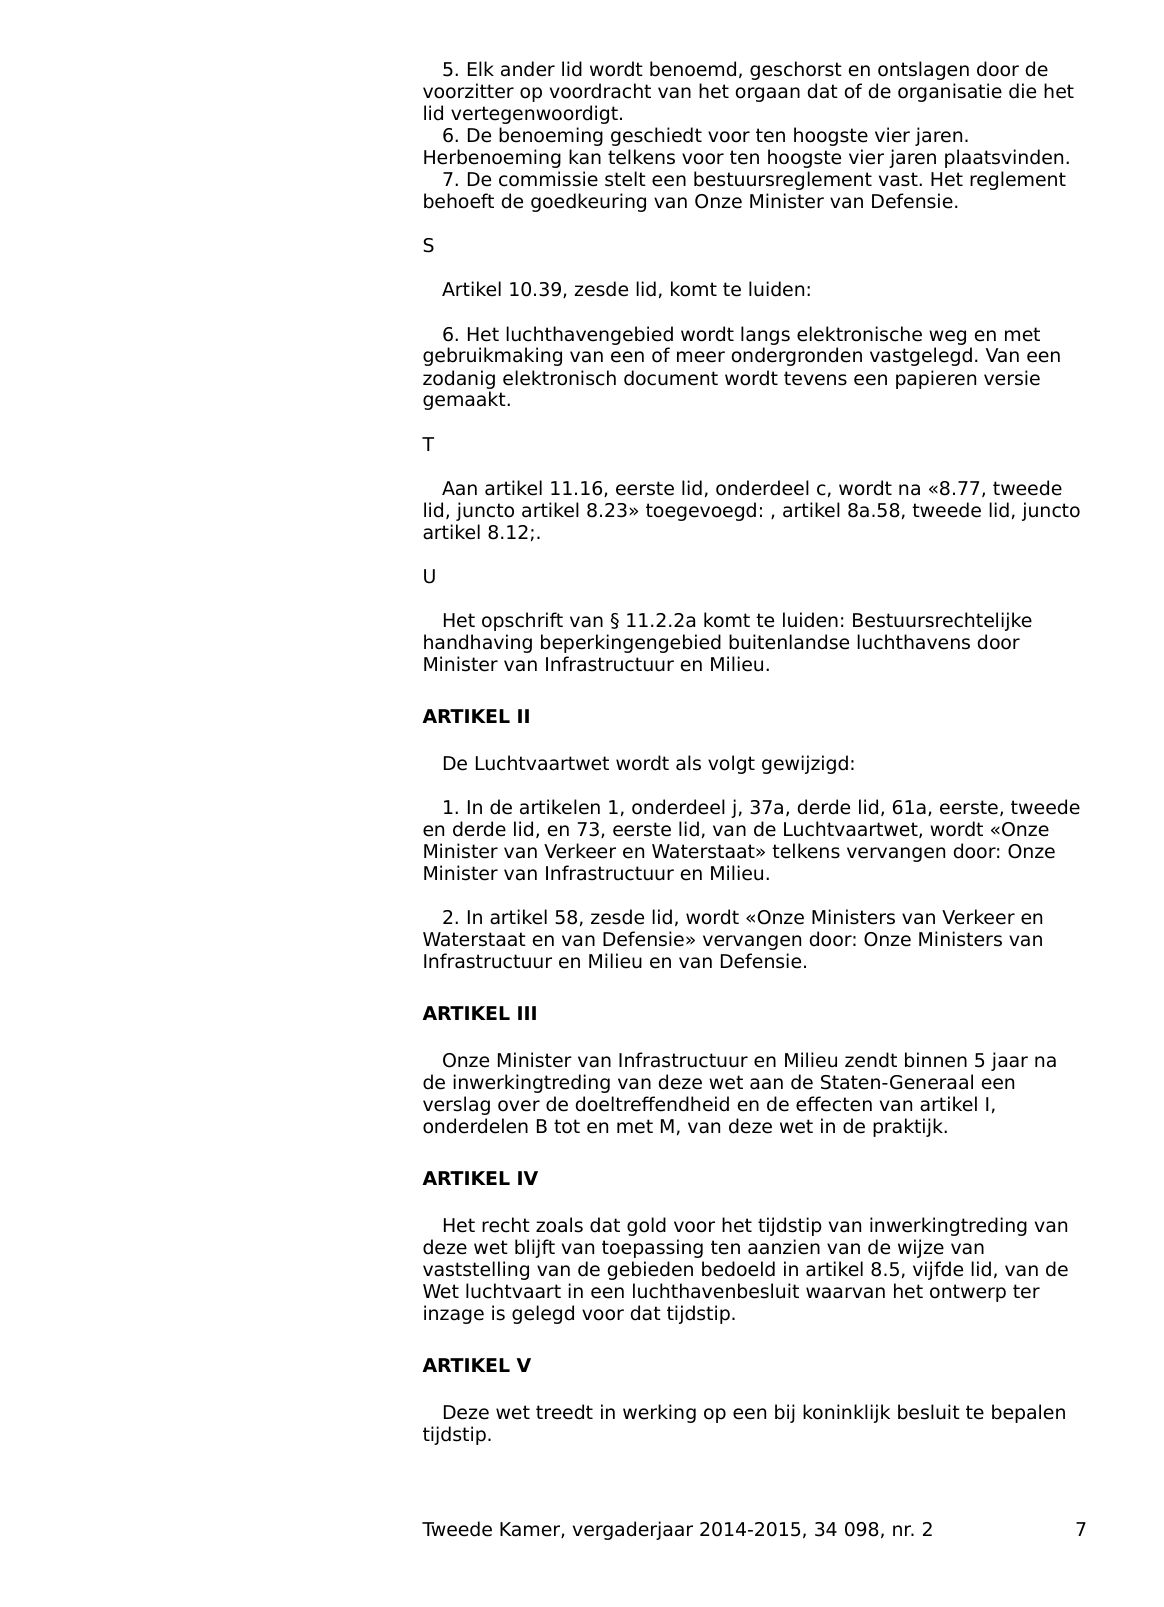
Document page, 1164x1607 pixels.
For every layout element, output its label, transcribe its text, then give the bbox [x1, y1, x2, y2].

subtitle ARTIKEL II [422, 706, 1087, 728]
text 7. De commissie stelt een bestuursreglement vast. Het reglement behoeft de goedkeuring van Onze Minister van Defensie. [422, 169, 1087, 213]
text Deze wet treedt in werking op een bij koninklijk besluit te bepalen tijdstip. [422, 1402, 1087, 1446]
text S [422, 235, 1087, 257]
text De Luchtvaartwet wordt als volgt gewijzigd: [422, 753, 1087, 775]
subtitle ARTIKEL III [422, 1003, 1087, 1025]
text Onze Minister van Infrastructuur en Milieu zendt binnen 5 jaar na de inwerkingtreding van deze wet aan de Staten-Generaal een verslag over de doeltreffendheid en de effecten van artikel I, onderdelen B tot en met M, van deze wet in de praktijk. [422, 1050, 1087, 1138]
subtitle ARTIKEL IV [422, 1168, 1087, 1190]
subtitle ARTIKEL V [422, 1355, 1087, 1377]
text Het opschrift van § 11.2.2a komt te luiden: Bestuursrechtelijke handhaving beperkingengebied buitenlandse luchthavens door Minister van Infrastructuur en Milieu. [422, 610, 1087, 676]
text U [422, 566, 1087, 588]
text Het recht zoals dat gold voor het tijdstip van inwerkingtreding van deze wet blijft van toepassing ten aanzien van de wijze van vaststelling van de gebieden bedoeld in artikel 8.5, vijfde lid, van de Wet luchtvaart in een luchthavenbesluit waarvan het ontwerp ter inzage is gelegd voor dat tijdstip. [422, 1215, 1087, 1325]
text 2. In artikel 58, zesde lid, wordt «Onze Ministers van Verkeer en Waterstaat en van Defensie» vervangen door: Onze Ministers van Infrastructuur en Milieu en van Defensie. [422, 907, 1087, 973]
text Artikel 10.39, zesde lid, komt te luiden: [422, 279, 1087, 301]
text 6. De benoeming geschiedt voor ten hoogste vier jaren. Herbenoeming kan telkens voor ten hoogste vier jaren plaatsvinden. [422, 125, 1087, 169]
text 5. Elk ander lid wordt benoemd, geschorst en ontslagen door de voorzitter op voordracht van het orgaan dat of de organisatie die het lid vertegenwoordigt. [422, 59, 1087, 125]
text 1. In de artikelen 1, onderdeel j, 37a, derde lid, 61a, eerste, tweede en derde lid, en 73, eerste lid, van de Luchtvaartwet, wordt «Onze Minister van Verkeer en Waterstaat» telkens vervangen door: Onze Minister van Infrastructuur en Milieu. [422, 797, 1087, 885]
text T [422, 433, 1087, 456]
text Aan artikel 11.16, eerste lid, onderdeel c, wordt na «8.77, tweede lid, juncto artikel 8.23» toegevoegd: , artikel 8a.58, tweede lid, juncto artikel 8.12;. [422, 478, 1087, 544]
text 6. Het luchthavengebied wordt langs elektronische weg en met gebruikmaking van een of meer ondergronden vastgelegd. Van een zodanig elektronisch document wordt tevens een papieren versie gemaakt. [422, 323, 1087, 411]
